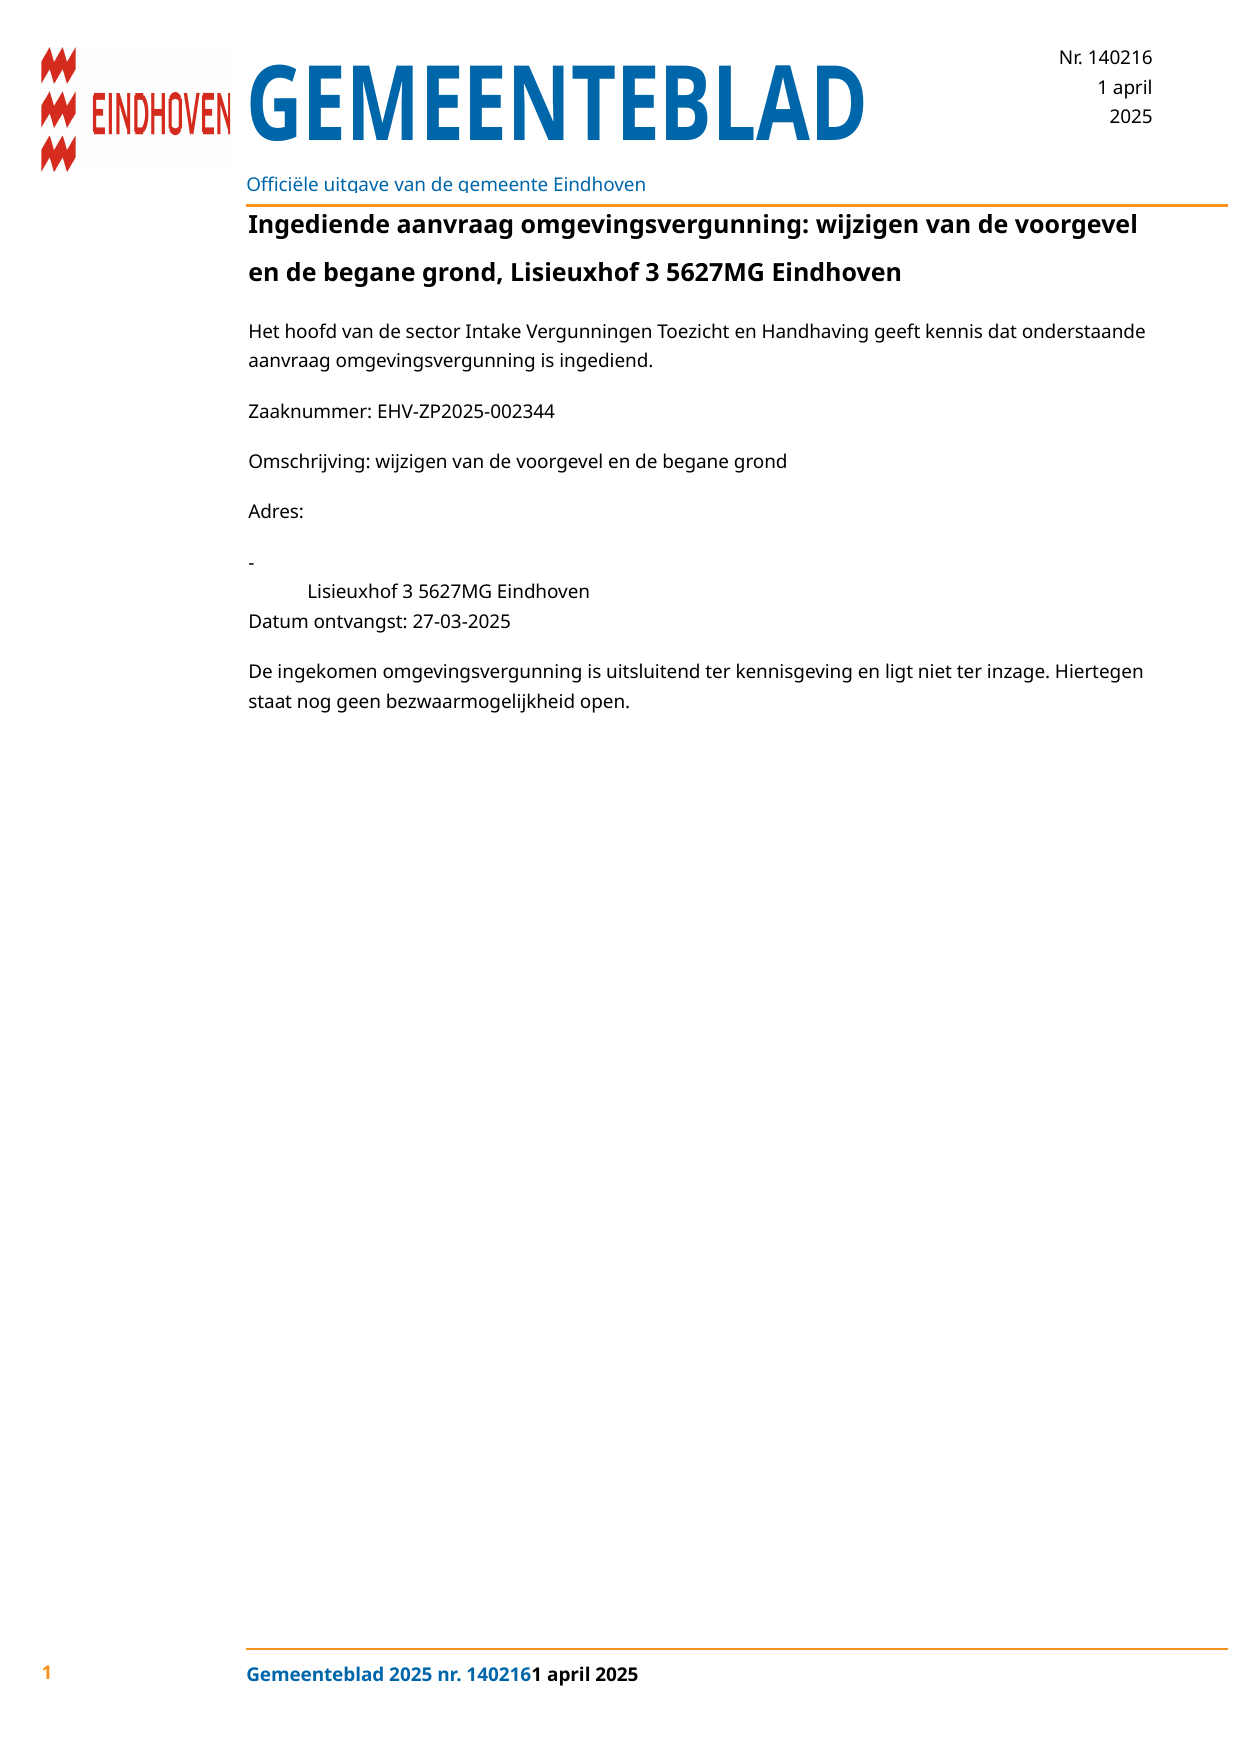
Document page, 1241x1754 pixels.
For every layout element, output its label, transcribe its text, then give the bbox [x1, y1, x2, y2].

text Het hoofd van de sector Intake Vergunningen Toezicht en Handhaving geeft kennis dat onderstaande aanvraag omgevingsvergunning is ingediend. [248, 318, 1152, 373]
text Adres: [248, 499, 1152, 524]
text Zaaknummer: EHV-ZP2025-002344 [248, 398, 1152, 424]
picture [41, 47, 231, 172]
text Ingediende aanvraag omgevingsvergunning: wijzigen van de voorgevel en de begane grond, Lisieuxhof 3 5627MG Eindhoven [248, 207, 1152, 288]
text Datum ontvangst: 27-03-2025 [248, 608, 1152, 634]
text Omschrijving: wijzigen van de voorgevel en de begane grond [248, 448, 1152, 474]
list Lisieuxhof 3 5627MG Eindhoven [248, 579, 1152, 604]
text De ingekomen omgevingsvergunning is uitsluitend ter kennisgeving en ligt niet ter inzage. Hiertegen staat nog geen bezwaarmogelijkheid open. [248, 659, 1152, 714]
